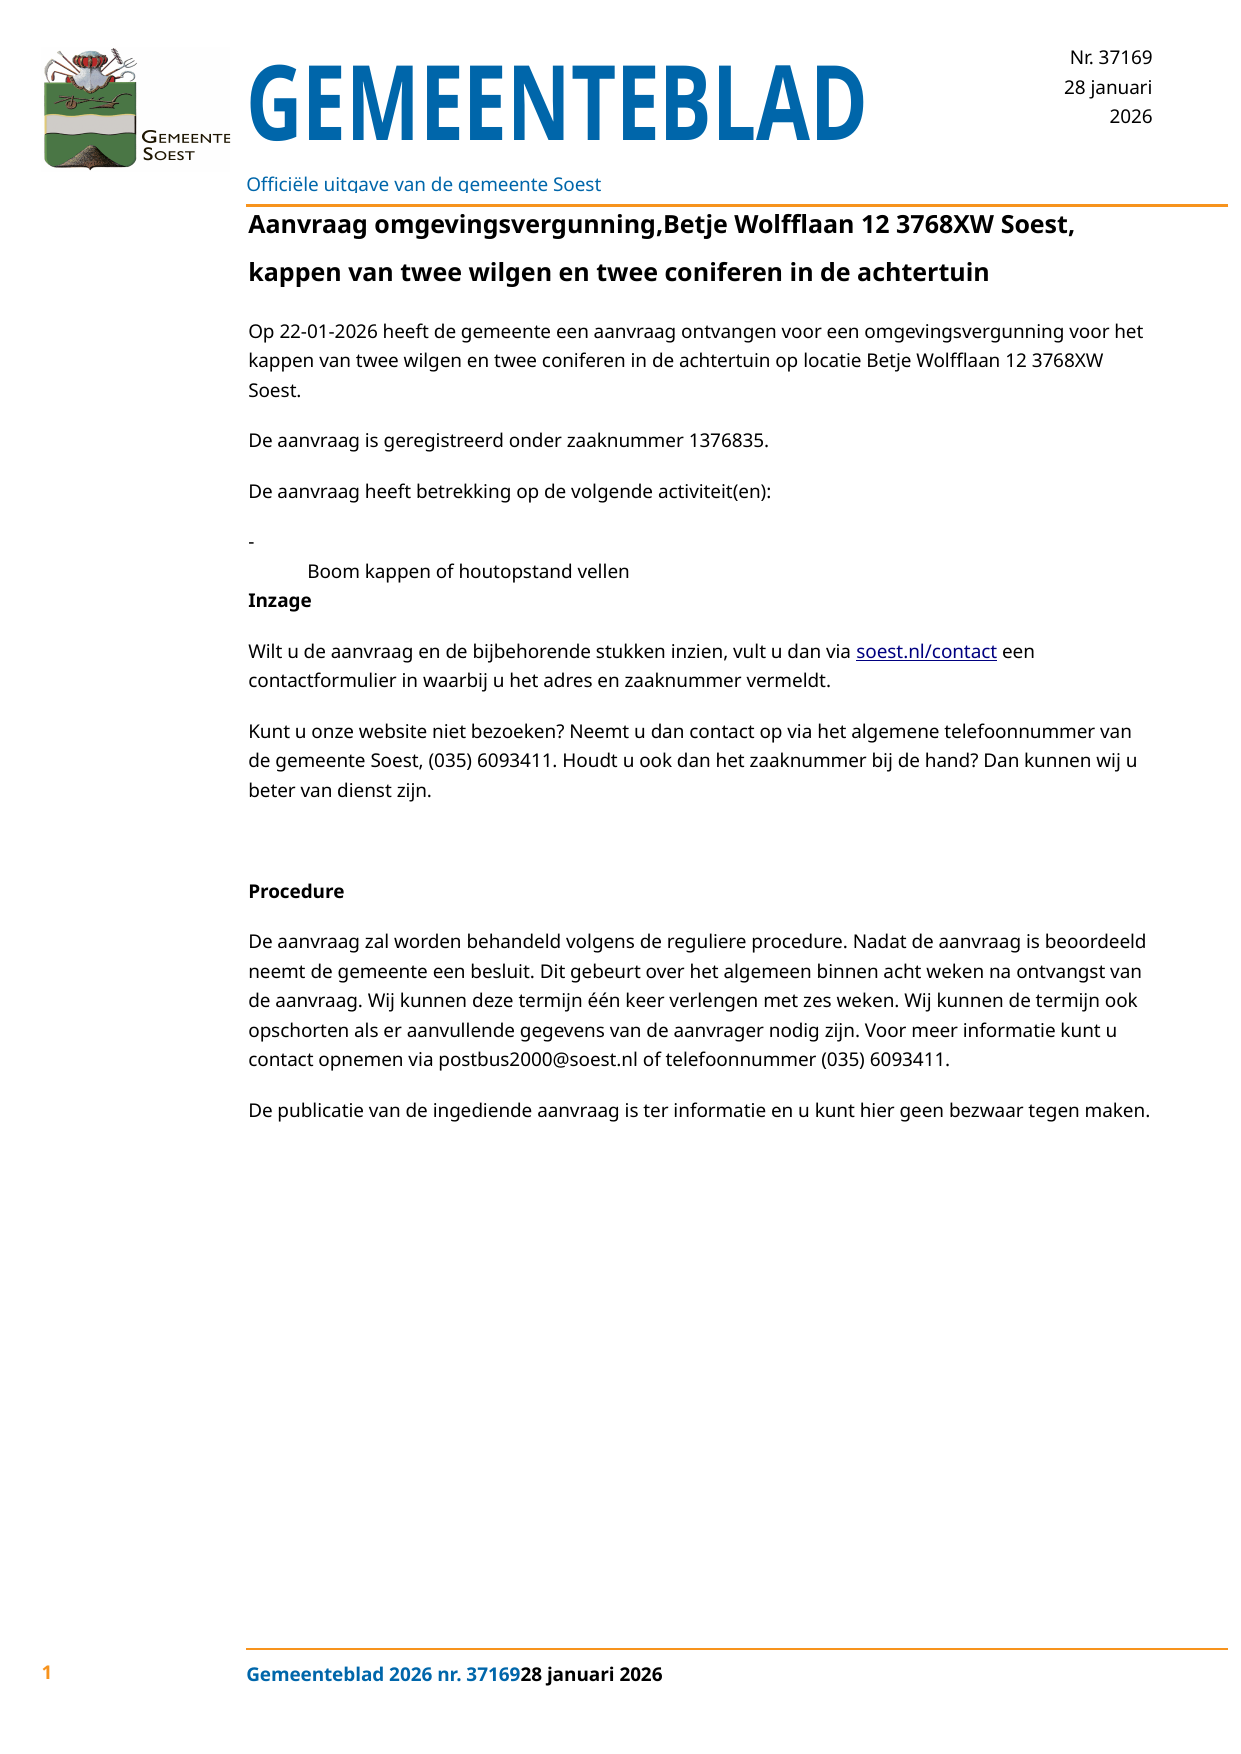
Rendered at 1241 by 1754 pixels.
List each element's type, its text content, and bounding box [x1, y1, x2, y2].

text Inzage [248, 587, 1152, 613]
text Wilt u de aanvraag en de bijbehorende stukken inzien, vult u dan via soest.nl/contact een contactformulier in waarbij u het adres en zaaknummer vermeldt. [248, 638, 1152, 693]
picture [41, 47, 231, 172]
text Procedure [248, 878, 1152, 904]
list Boom kappen of houtopstand vellen [248, 558, 1152, 584]
text De aanvraag is geregistreerd onder zaaknummer 1376835. [248, 427, 1152, 453]
text De aanvraag zal worden behandeld volgens de reguliere procedure. Nadat de aanvraag is beoordeeld neemt de gemeente een besluit. Dit gebeurt over het algemeen binnen acht weken na ontvangst van de aanvraag. Wij kunnen deze termijn één keer verlengen met zes weken. Wij kunnen de termijn ook opschorten als er aanvullende gegevens van de aanvrager nodig zijn. Voor meer informatie kunt u contact opnemen via postbus2000@soest.nl of telefoonnummer (035) 6093411. [248, 928, 1152, 1072]
text Aanvraag omgevingsvergunning,Betje Wolfflaan 12 3768XW Soest, kappen van twee wilgen en twee coniferen in de achtertuin [248, 207, 1152, 288]
text De publicatie van de ingediende aanvraag is ter informatie en u kunt hier geen bezwaar tegen maken. [248, 1097, 1152, 1123]
text De aanvraag heeft betrekking op de volgende activiteit(en): [248, 478, 1152, 504]
text Op 22-01-2026 heeft de gemeente een aanvraag ontvangen voor een omgevingsvergunning voor het kappen van twee wilgen en twee coniferen in de achtertuin op locatie Betje Wolfflaan 12 3768XW Soest. [248, 318, 1152, 403]
text Kunt u onze website niet bezoeken? Neemt u dan contact op via het algemene telefoonnummer van de gemeente Soest, (035) 6093411. Houdt u ook dan het zaaknummer bij de hand? Dan kunnen wij u beter van dienst zijn. [248, 718, 1152, 803]
